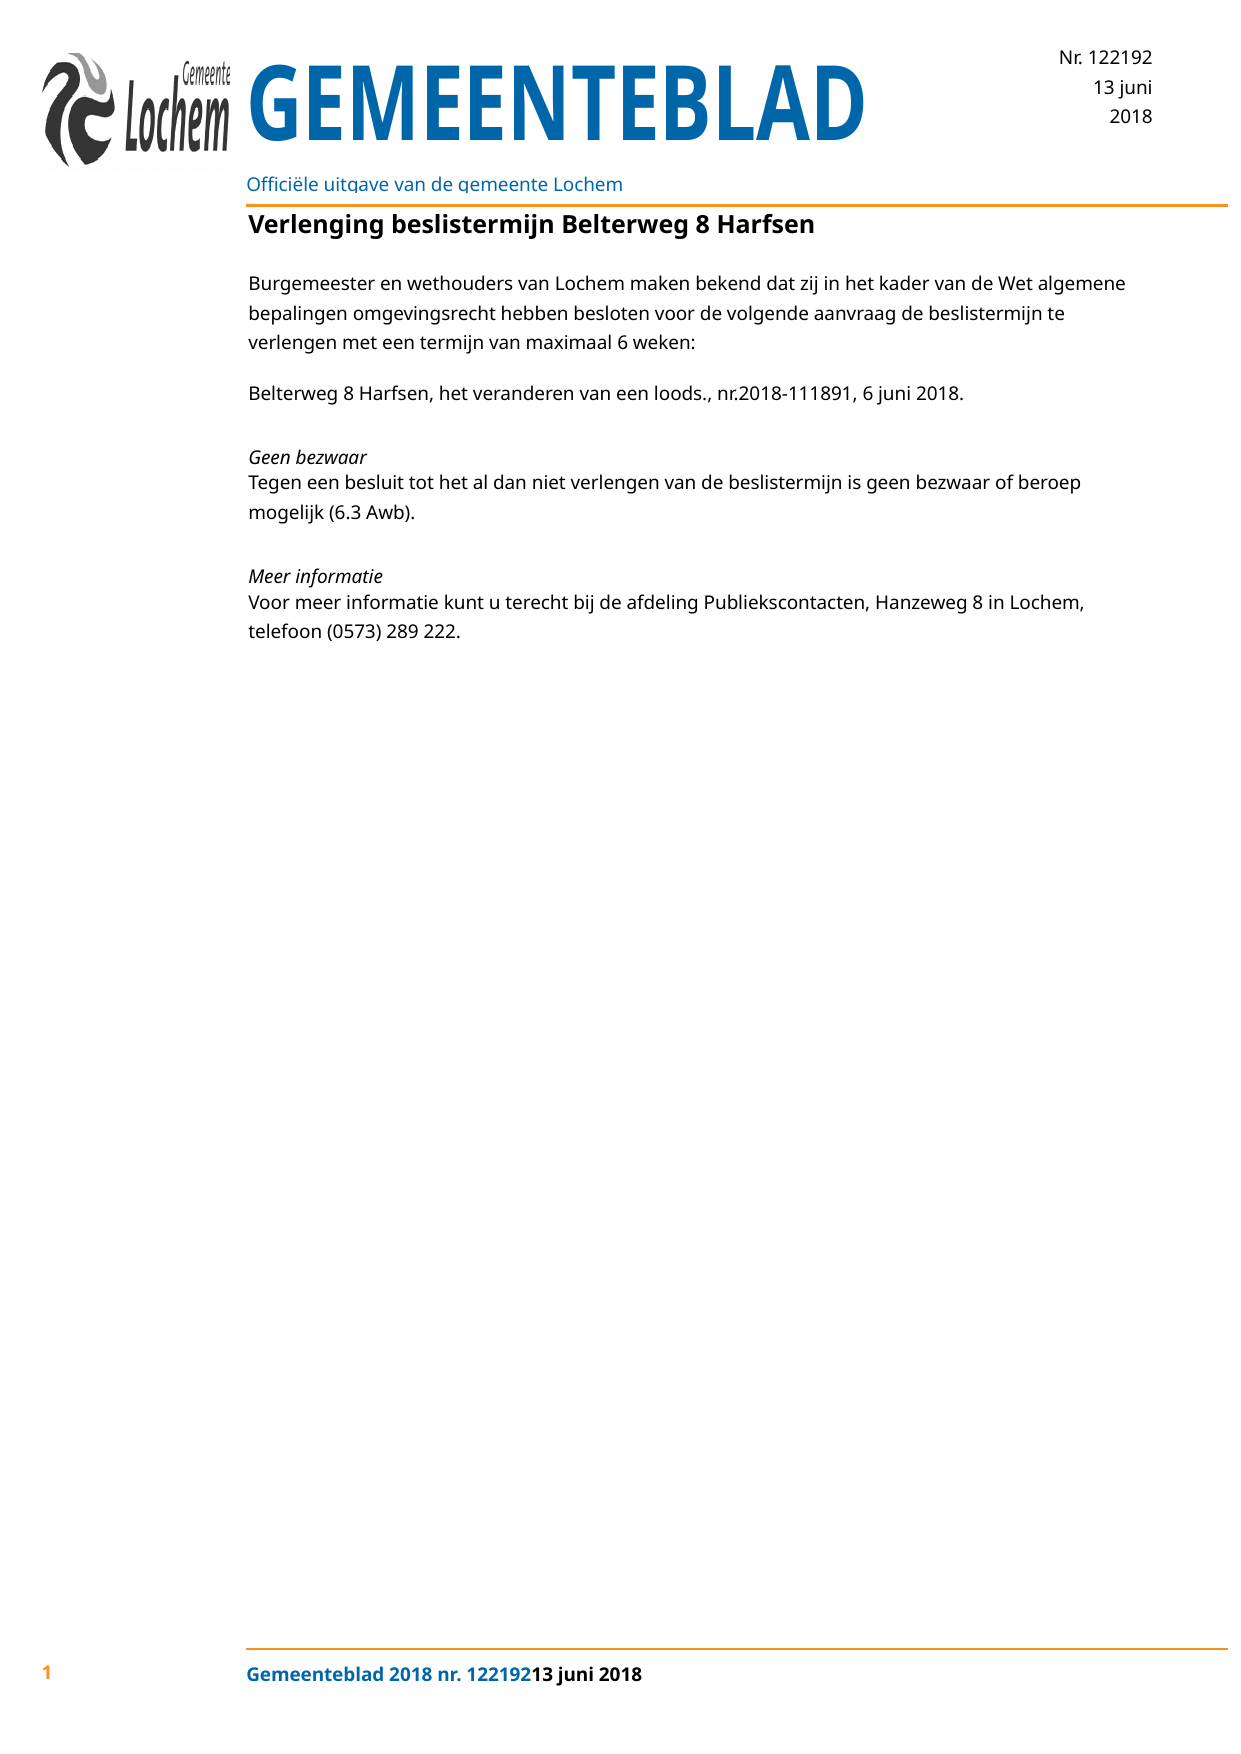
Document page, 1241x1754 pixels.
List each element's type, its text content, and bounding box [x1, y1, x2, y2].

text Burgemeester en wethouders van Lochem maken bekend dat zij in het kader van de Wet algemene bepalingen omgevingsrecht hebben besloten voor de volgende aanvraag de beslistermijn te verlengen met een termijn van maximaal 6 weken: [248, 270, 1152, 355]
text Verlenging beslistermijn Belterweg 8 Harfsen [248, 207, 1152, 241]
text Geen bezwaar [248, 444, 1152, 469]
text Meer informatie [248, 563, 1152, 589]
text Tegen een besluit tot het al dan niet verlengen van de beslistermijn is geen bezwaar of beroep mogelijk (6.3 Awb). [248, 469, 1152, 525]
text Belterweg 8 Harfsen, het veranderen van een loods., nr.2018-111891, 6 juni 2018. [248, 380, 1152, 406]
picture [41, 47, 231, 172]
text Voor meer informatie kunt u terecht bij de afdeling Publiekscontacten, Hanzeweg 8 in Lochem, telefoon (0573) 289 222. [248, 589, 1152, 644]
